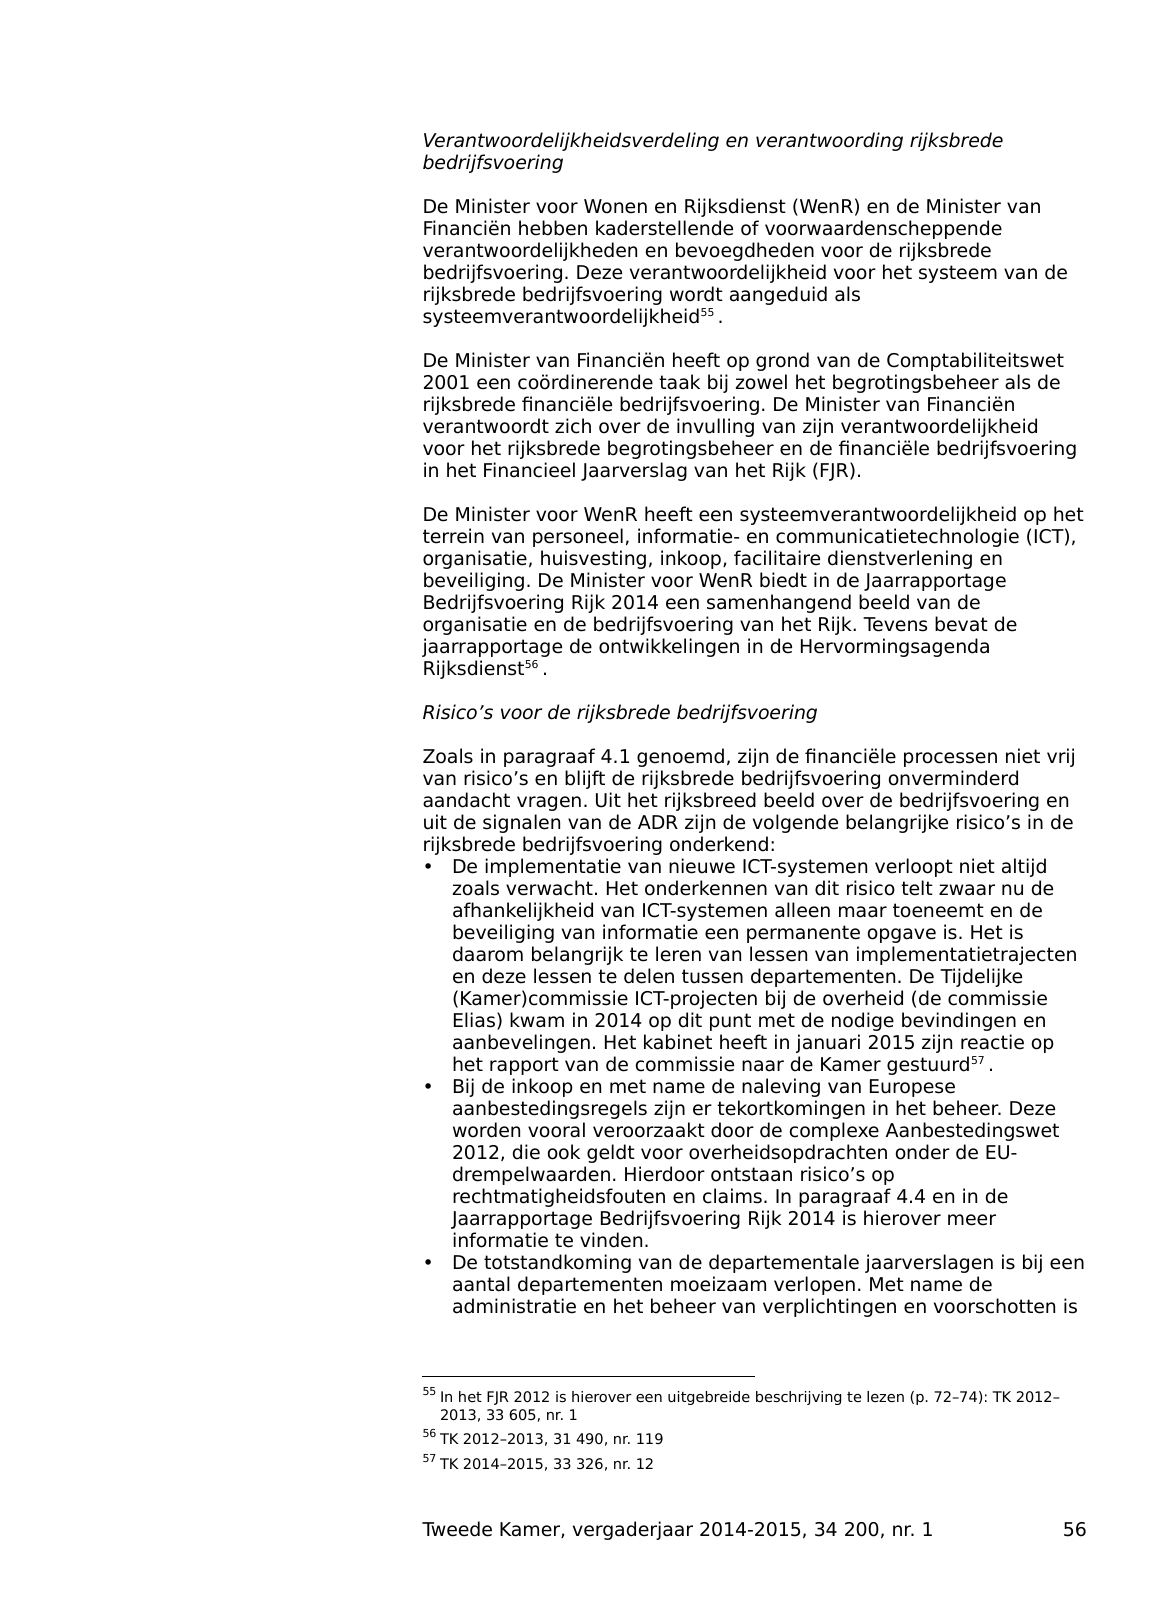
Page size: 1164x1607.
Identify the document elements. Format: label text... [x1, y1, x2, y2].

text In het FJR 2012 is hierover een uitgebreide beschrijving te lezen (p. 72–74): TK 2012–2013, 33 605, nr. 1 [422, 1385, 1087, 1424]
text • Bij de inkoop en met name de naleving van Europese aanbestedingsregels zijn er tekortkomingen in het beheer. Deze worden vooral veroorzaakt door de complexe Aanbestedingswet 2012, die ook geldt voor overheidsopdrachten onder de EU-drempelwaarden. Hierdoor ontstaan risico’s op rechtmatigheidsfouten en claims. In paragraaf 4.4 en in de Jaarrapportage Bedrijfsvoering Rijk 2014 is hierover meer informatie te vinden. [422, 1076, 1087, 1252]
text De Minister voor WenR heeft een systeemverantwoordelijkheid op het terrein van personeel, informatie- en communicatietechnologie (ICT), organisatie, huisvesting, inkoop, facilitaire dienstverlening en beveiliging. De Minister voor WenR biedt in de Jaarrapportage Bedrijfsvoering Rijk 2014 een samenhangend beeld van de organisatie en de bedrijfsvoering van het Rijk. Tevens bevat de jaarrapportage de ontwikkelingen in de Hervormingsagenda Rijksdienst. [422, 504, 1087, 680]
text • De implementatie van nieuwe ICT-systemen verloopt niet altijd zoals verwacht. Het onderkennen van dit risico telt zwaar nu de afhankelijkheid van ICT-systemen alleen maar toeneemt en de beveiliging van informatie een permanente opgave is. Het is daarom belangrijk te leren van lessen van implementatietrajecten en deze lessen te delen tussen departementen. De Tijdelijke (Kamer)commissie ICT-projecten bij de overheid (de commissie Elias) kwam in 2014 op dit punt met de nodige bevindingen en aanbevelingen. Het kabinet heeft in januari 2015 zijn reactie op het rapport van de commissie naar de Kamer gestuurd. [422, 856, 1087, 1076]
text Zoals in paragraaf 4.1 genoemd, zijn de financiële processen niet vrij van risico’s en blijft de rijksbrede bedrijfsvoering onverminderd aandacht vragen. Uit het rijksbreed beeld over de bedrijfsvoering en uit de signalen van de ADR zijn de volgende belangrijke risico’s in de rijksbrede bedrijfsvoering onderkend: [422, 746, 1087, 856]
subtitle Verantwoordelijkheidsverdeling en verantwoording rijksbrede bedrijfsvoering [422, 130, 1087, 174]
text De Minister van Financiën heeft op grond van de Comptabiliteitswet 2001 een coördinerende taak bij zowel het begrotingsbeheer als de rijksbrede financiële bedrijfsvoering. De Minister van Financiën verantwoordt zich over de invulling van zijn verantwoordelijkheid voor het rijksbrede begrotingsbeheer en de financiële bedrijfsvoering in het Financieel Jaarverslag van het Rijk (FJR). [422, 350, 1087, 482]
text TK 2012–2013, 31 490, nr. 119 [422, 1427, 1087, 1449]
text TK 2014–2015, 33 326, nr. 12 [422, 1452, 1087, 1474]
subtitle Risico’s voor de rijksbrede bedrijfsvoering [422, 702, 1087, 724]
text • De totstandkoming van de departementale jaarverslagen is bij een aantal departementen moeizaam verlopen. Met name de administratie en het beheer van verplichtingen en voorschotten is [422, 1252, 1087, 1318]
text De Minister voor Wonen en Rijksdienst (WenR) en de Minister van Financiën hebben kaderstellende of voorwaardenscheppende verantwoordelijkheden en bevoegdheden voor de rijksbrede bedrijfsvoering. Deze verantwoordelijkheid voor het systeem van de rijksbrede bedrijfsvoering wordt aangeduid als systeemverantwoordelijkheid. [422, 196, 1087, 328]
